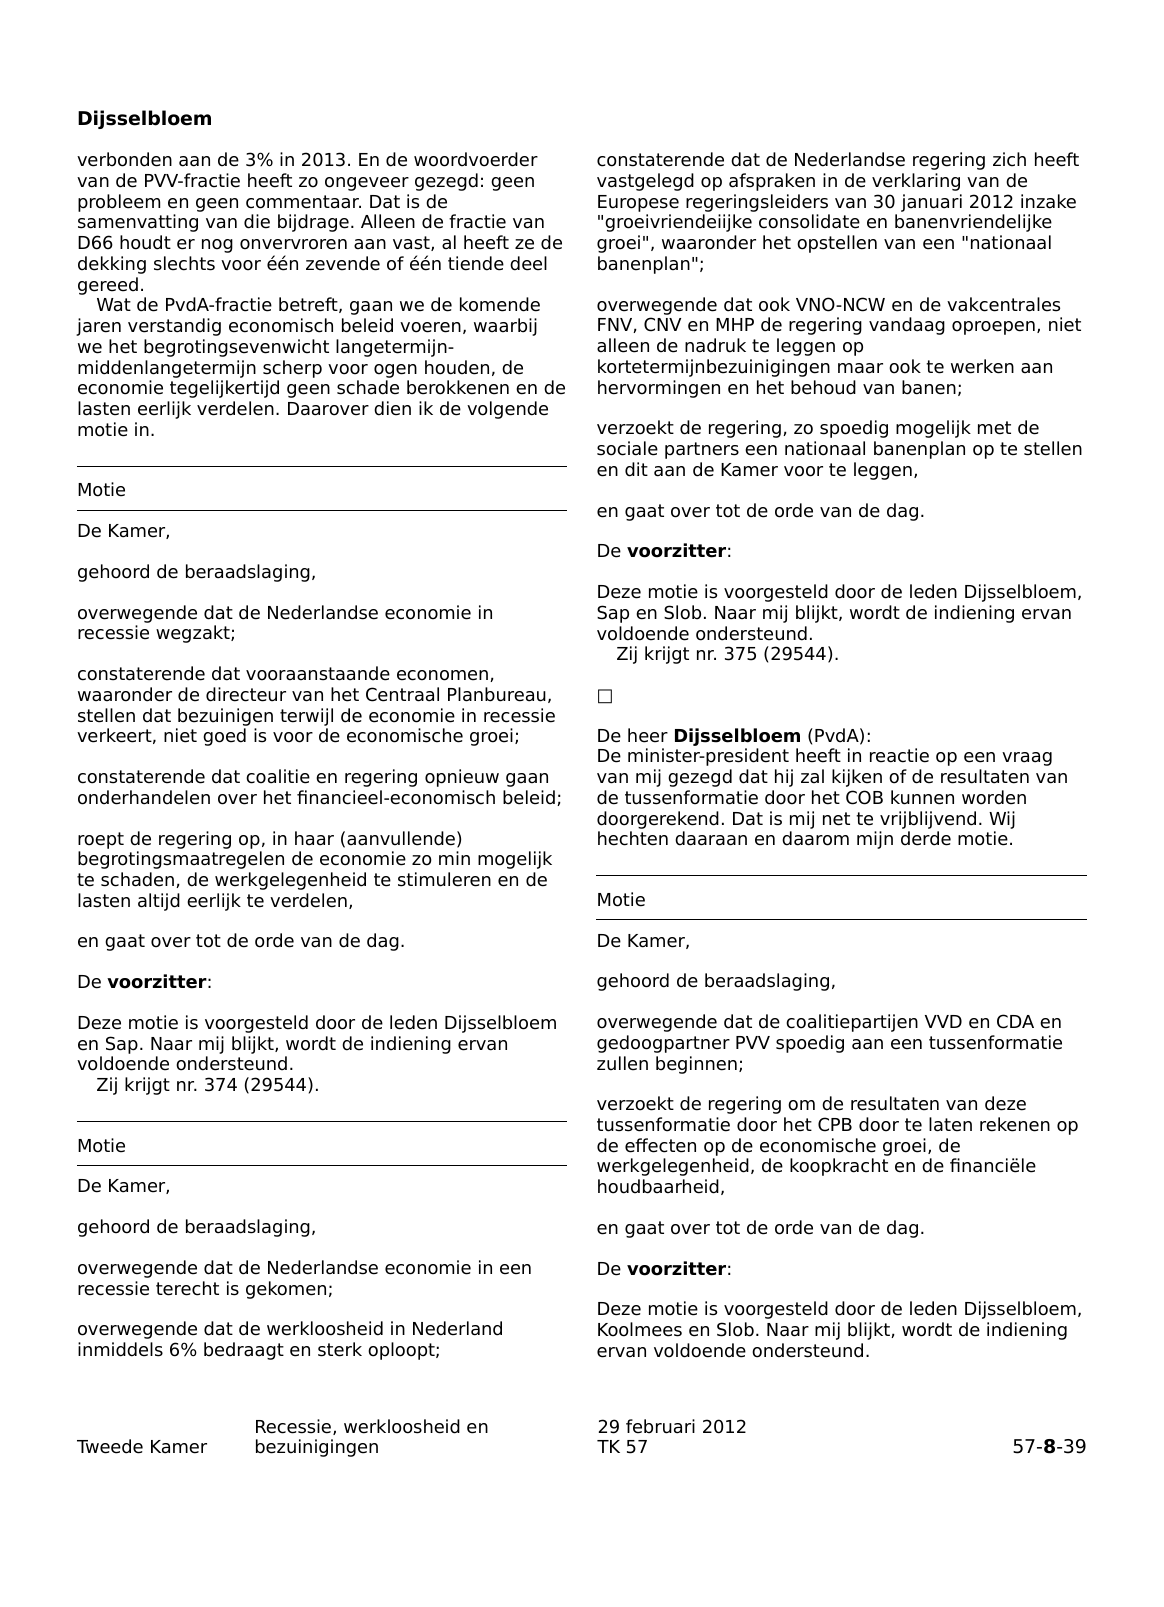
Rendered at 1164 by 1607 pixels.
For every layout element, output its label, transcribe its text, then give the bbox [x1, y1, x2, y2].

text Motie [77, 1136, 567, 1156]
text overwegende dat de Nederlandse economie in recessie wegzakt; [77, 602, 567, 644]
text Wat de PvdA-fractie betreft, gaan we de komende jaren verstandig economisch beleid voeren, waarbij we het begrotingsevenwicht langetermijn-middenlangetermijn scherp voor ogen houden, de economie tegelijkertijd geen schade berokkenen en de lasten eerlijk verdelen. Daarover dien ik de volgende motie in. [77, 295, 567, 440]
text verzoekt de regering, zo spoedig mogelijk met de sociale partners een nationaal banenplan op te stellen en dit aan de Kamer voor te leggen, [596, 418, 1087, 480]
text overwegende dat ook VNO-NCW en de vakcentrales FNV, CNV en MHP de regering vandaag oproepen, niet alleen de nadruk te leggen op kortetermijnbezuinigingen maar ook te werken aan hervormingen en het behoud van banen; [596, 294, 1087, 398]
text Zij krijgt nr. 374 (29544). [77, 1075, 567, 1096]
text gehoord de beraadslaging, [77, 562, 567, 582]
text De voorzitter: [596, 1258, 1087, 1279]
text gehoord de beraadslaging, [77, 1217, 567, 1238]
text constaterende dat de Nederlandse regering zich heeft vastgelegd op afspraken in de verklaring van de Europese regeringsleiders van 30 januari 2012 inzake "groeivriendeiijke consolidate en banenvriendelijke groei", waaronder het opstellen van een "nationaal banenplan"; [596, 150, 1087, 274]
text constaterende dat coalitie en regering opnieuw gaan onderhandelen over het financieel-economisch beleid; [77, 767, 567, 808]
text verzoekt de regering om de resultaten van deze tussenformatie door het CPB door te laten rekenen op de effecten op de economische groei, de werkgelegenheid, de koopkracht en de financiële houdbaarheid, [596, 1094, 1087, 1198]
text Deze motie is voorgesteld door de leden Dijsselbloem, Sap en Slob. Naar mij blijkt, wordt de indiening ervan voldoende ondersteund. [596, 582, 1087, 644]
text Motie [596, 890, 1087, 911]
text Deze motie is voorgesteld door de leden Dijsselbloem en Sap. Naar mij blijkt, wordt de indiening ervan voldoende ondersteund. [77, 1013, 567, 1075]
text De Kamer, [77, 521, 567, 542]
text De Kamer, [77, 1176, 567, 1197]
text gehoord de beraadslaging, [596, 971, 1087, 992]
text en gaat over tot de orde van de dag. [596, 500, 1087, 521]
text constaterende dat vooraanstaande economen, waaronder de directeur van het Centraal Planbureau, stellen dat bezuinigen terwijl de economie in recessie verkeert, niet goed is voor de economische groei; [77, 664, 567, 747]
text en gaat over tot de orde van de dag. [596, 1218, 1087, 1238]
text De voorzitter: [596, 541, 1087, 562]
text verbonden aan de 3% in 2013. En de woordvoerder van de PVV-fractie heeft zo ongeveer gezegd: geen probleem en geen commentaar. Dat is de samenvatting van die bijdrage. Alleen de fractie van D66 houdt er nog onvervroren aan vast, al heeft ze de dekking slechts voor één zevende of één tiende deel gereed. [77, 150, 567, 295]
text overwegende dat de Nederlandse economie in een recessie terecht is gekomen; [77, 1258, 567, 1299]
text overwegende dat de werkloosheid in Nederland inmiddels 6% bedraagt en sterk oploopt; [77, 1319, 567, 1361]
text De minister-president heeft in reactie op een vraag van mij gezegd dat hij zal kijken of de resultaten van de tussenformatie door het COB kunnen worden doorgerekend. Dat is mij net te vrijblijvend. Wij hechten daaraan en daarom mijn derde motie. [596, 746, 1087, 850]
text De voorzitter: [77, 972, 567, 993]
text De heer Dijsselbloem (PvdA): [596, 726, 1087, 746]
text roept de regering op, in haar (aanvullende) begrotingsmaatregelen de economie zo min mogelijk te schaden, de werkgelegenheid te stimuleren en de lasten altijd eerlijk te verdelen, [77, 828, 567, 911]
text overwegende dat de coalitiepartijen VVD en CDA en gedoogpartner PVV spoedig aan een tussenformatie zullen beginnen; [596, 1012, 1087, 1074]
text en gaat over tot de orde van de dag. [77, 931, 567, 952]
text Motie [77, 480, 567, 501]
text □ [596, 685, 1087, 706]
text De Kamer, [596, 931, 1087, 951]
text Zij krijgt nr. 375 (29544). [596, 644, 1087, 665]
text Deze motie is voorgesteld door de leden Dijsselbloem, Koolmees en Slob. Naar mij blijkt, wordt de indiening ervan voldoende ondersteund. [596, 1299, 1087, 1361]
